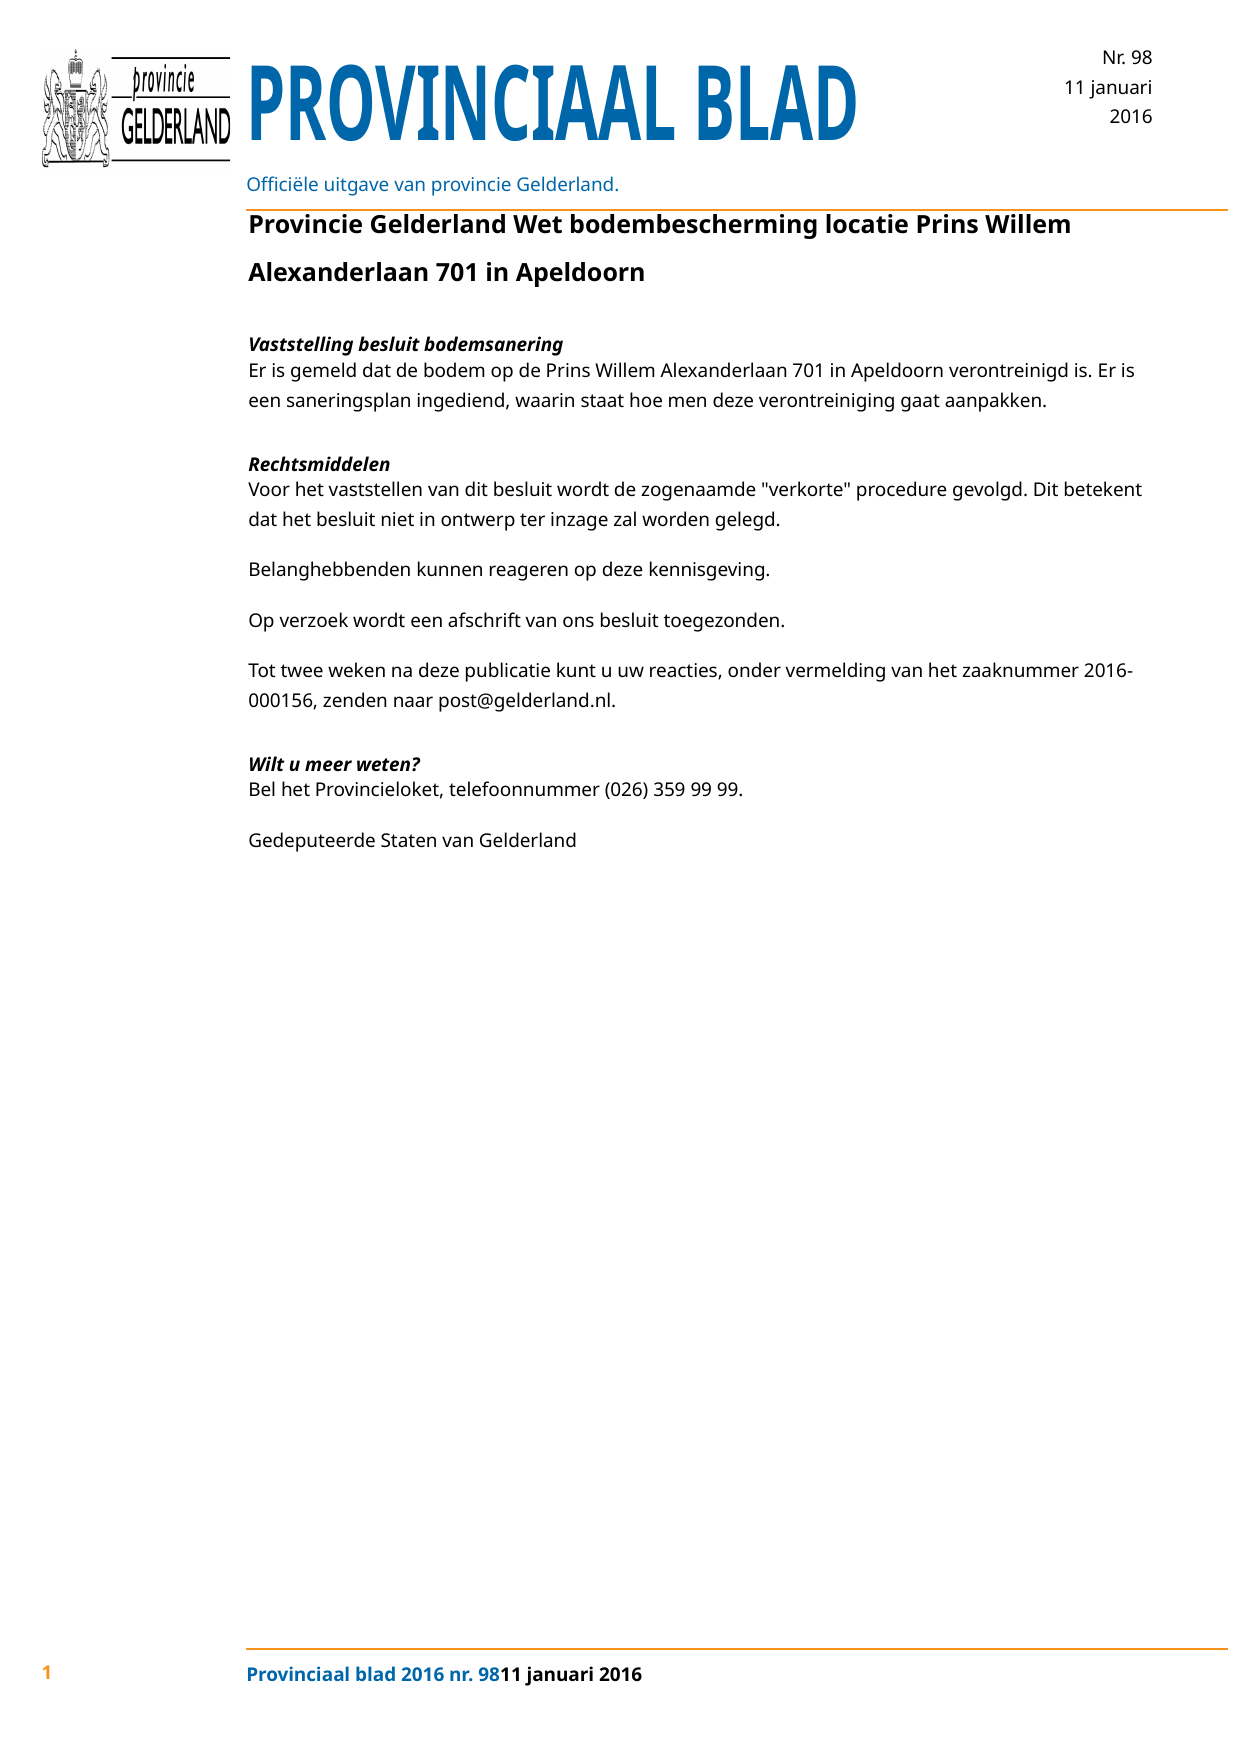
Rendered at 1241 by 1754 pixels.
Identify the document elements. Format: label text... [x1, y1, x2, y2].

text Vaststelling besluit bodemsanering [248, 331, 1152, 357]
picture [41, 47, 231, 172]
text Tot twee weken na deze publicatie kunt u uw reacties, onder vermelding van het zaaknummer 2016-000156, zenden naar post@gelderland.nl. [248, 657, 1152, 713]
text Er is gemeld dat de bodem op de Prins Willem Alexanderlaan 701 in Apeldoorn verontreinigd is. Er is een saneringsplan ingediend, waarin staat hoe men deze verontreiniging gaat aanpakken. [248, 357, 1152, 412]
text Wilt u meer weten? [248, 751, 1152, 777]
text Rechtsmiddelen [248, 451, 1152, 476]
text Belanghebbenden kunnen reageren op deze kennisgeving. [248, 556, 1152, 582]
text Provincie Gelderland Wet bodembescherming locatie Prins Willem Alexanderlaan 701 in Apeldoorn [248, 211, 1152, 288]
text Gedeputeerde Staten van Gelderland [248, 827, 1152, 853]
text Voor het vaststellen van dit besluit wordt de zogenaamde "verkorte" procedure gevolgd. Dit betekent dat het besluit niet in ontwerp ter inzage zal worden gelegd. [248, 476, 1152, 532]
text Bel het Provincieloket, telefoonnummer (026) 359 99 99. [248, 777, 1152, 802]
text Op verzoek wordt een afschrift van ons besluit toegezonden. [248, 607, 1152, 633]
